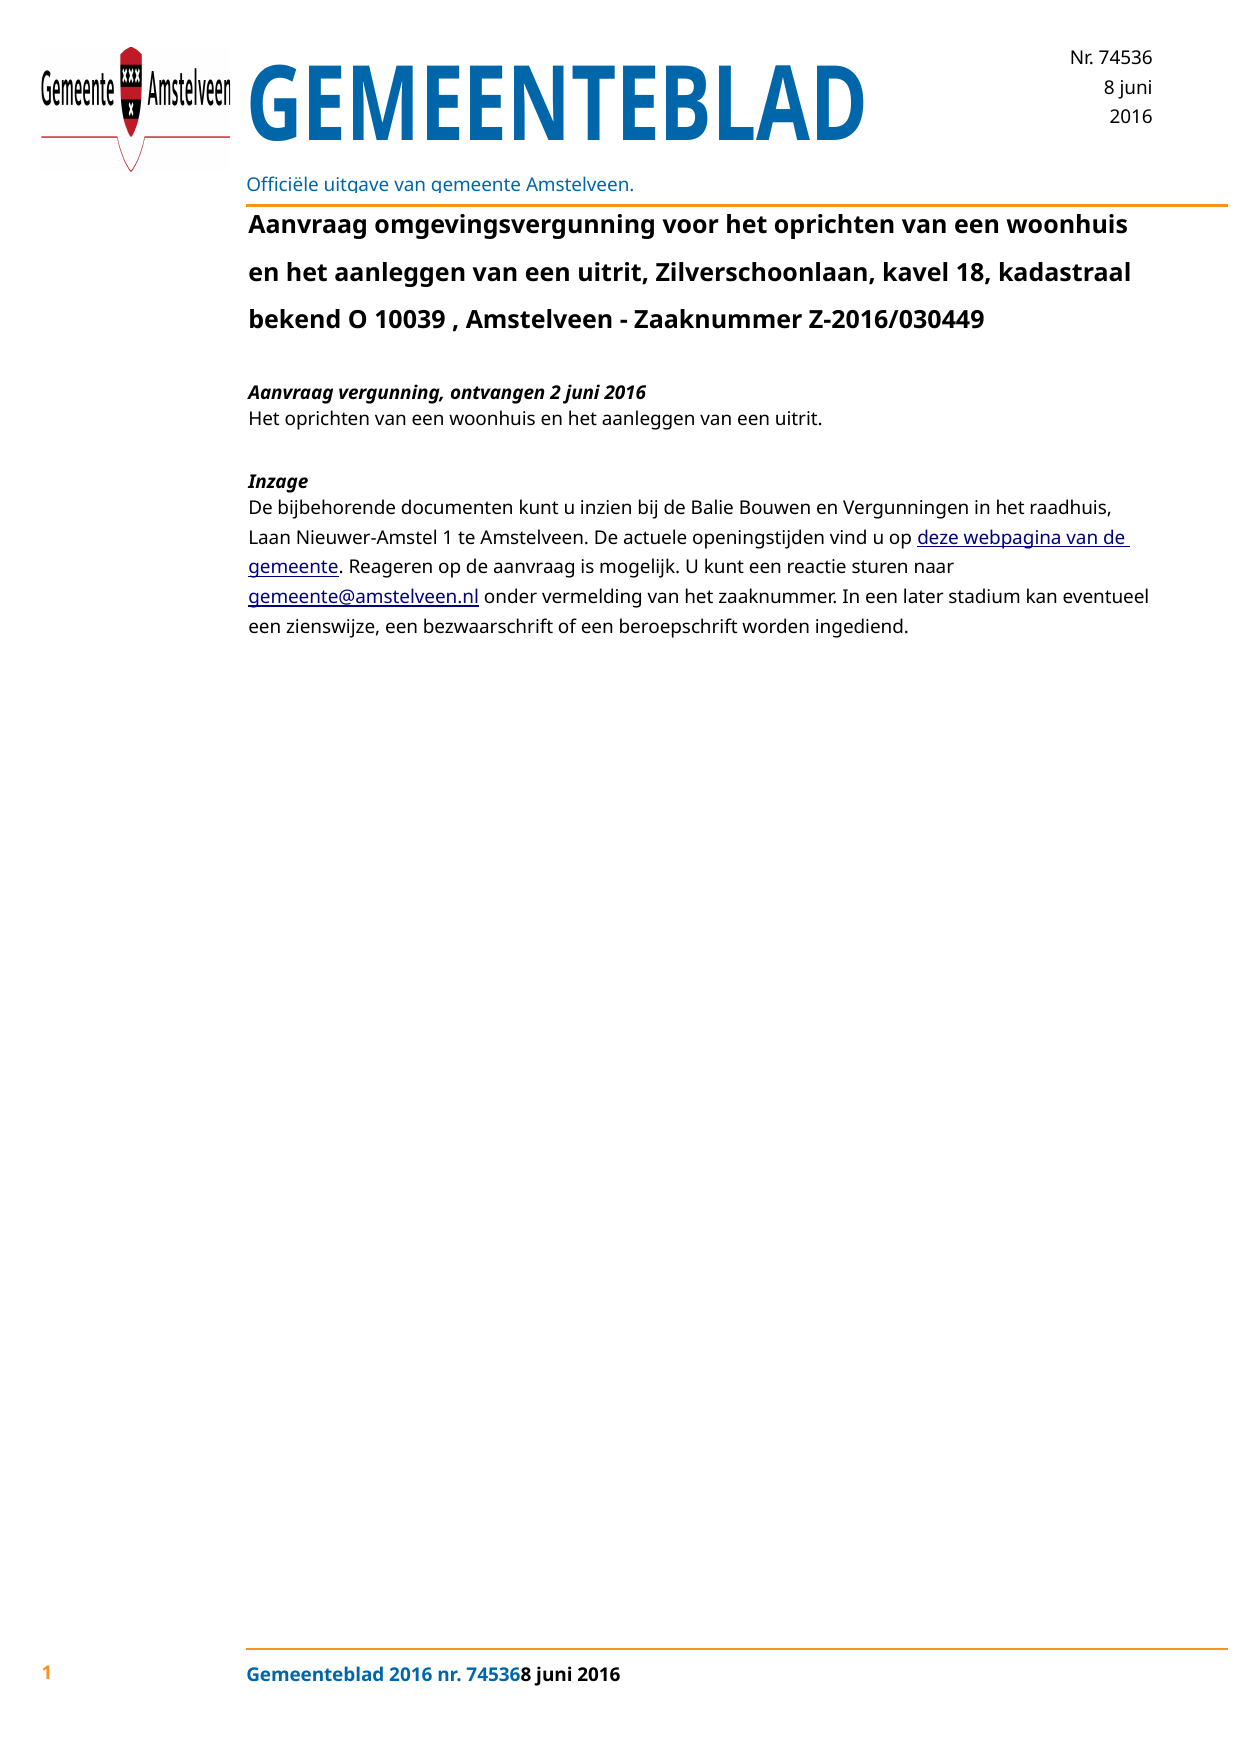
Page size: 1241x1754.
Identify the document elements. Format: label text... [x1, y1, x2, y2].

text Het oprichten van een woonhuis en het aanleggen van een uitrit. [248, 405, 1152, 431]
text Aanvraag vergunning, ontvangen 2 juni 2016 [248, 379, 1152, 405]
text Aanvraag omgevingsvergunning voor het oprichten van een woonhuis en het aanleggen van een uitrit, Zilverschoonlaan, kavel 18, kadastraal bekend O 10039 , Amstelveen - Zaaknummer Z-2016/030449 [248, 207, 1152, 336]
text De bijbehorende documenten kunt u inzien bij de Balie Bouwen en Vergunningen in het raadhuis, Laan Nieuwer-Amstel 1 te Amstelveen. De actuele openingstijden vind u op deze webpagina van de gemeente. Reageren op de aanvraag is mogelijk. U kunt een reactie sturen naar gemeente@amstelveen.nl onder vermelding van het zaaknummer. In een later stadium kan eventueel een zienswijze, een bezwaarschrift of een beroepschrift worden ingediend. [248, 494, 1152, 638]
picture [41, 47, 231, 172]
text Inzage [248, 469, 1152, 494]
